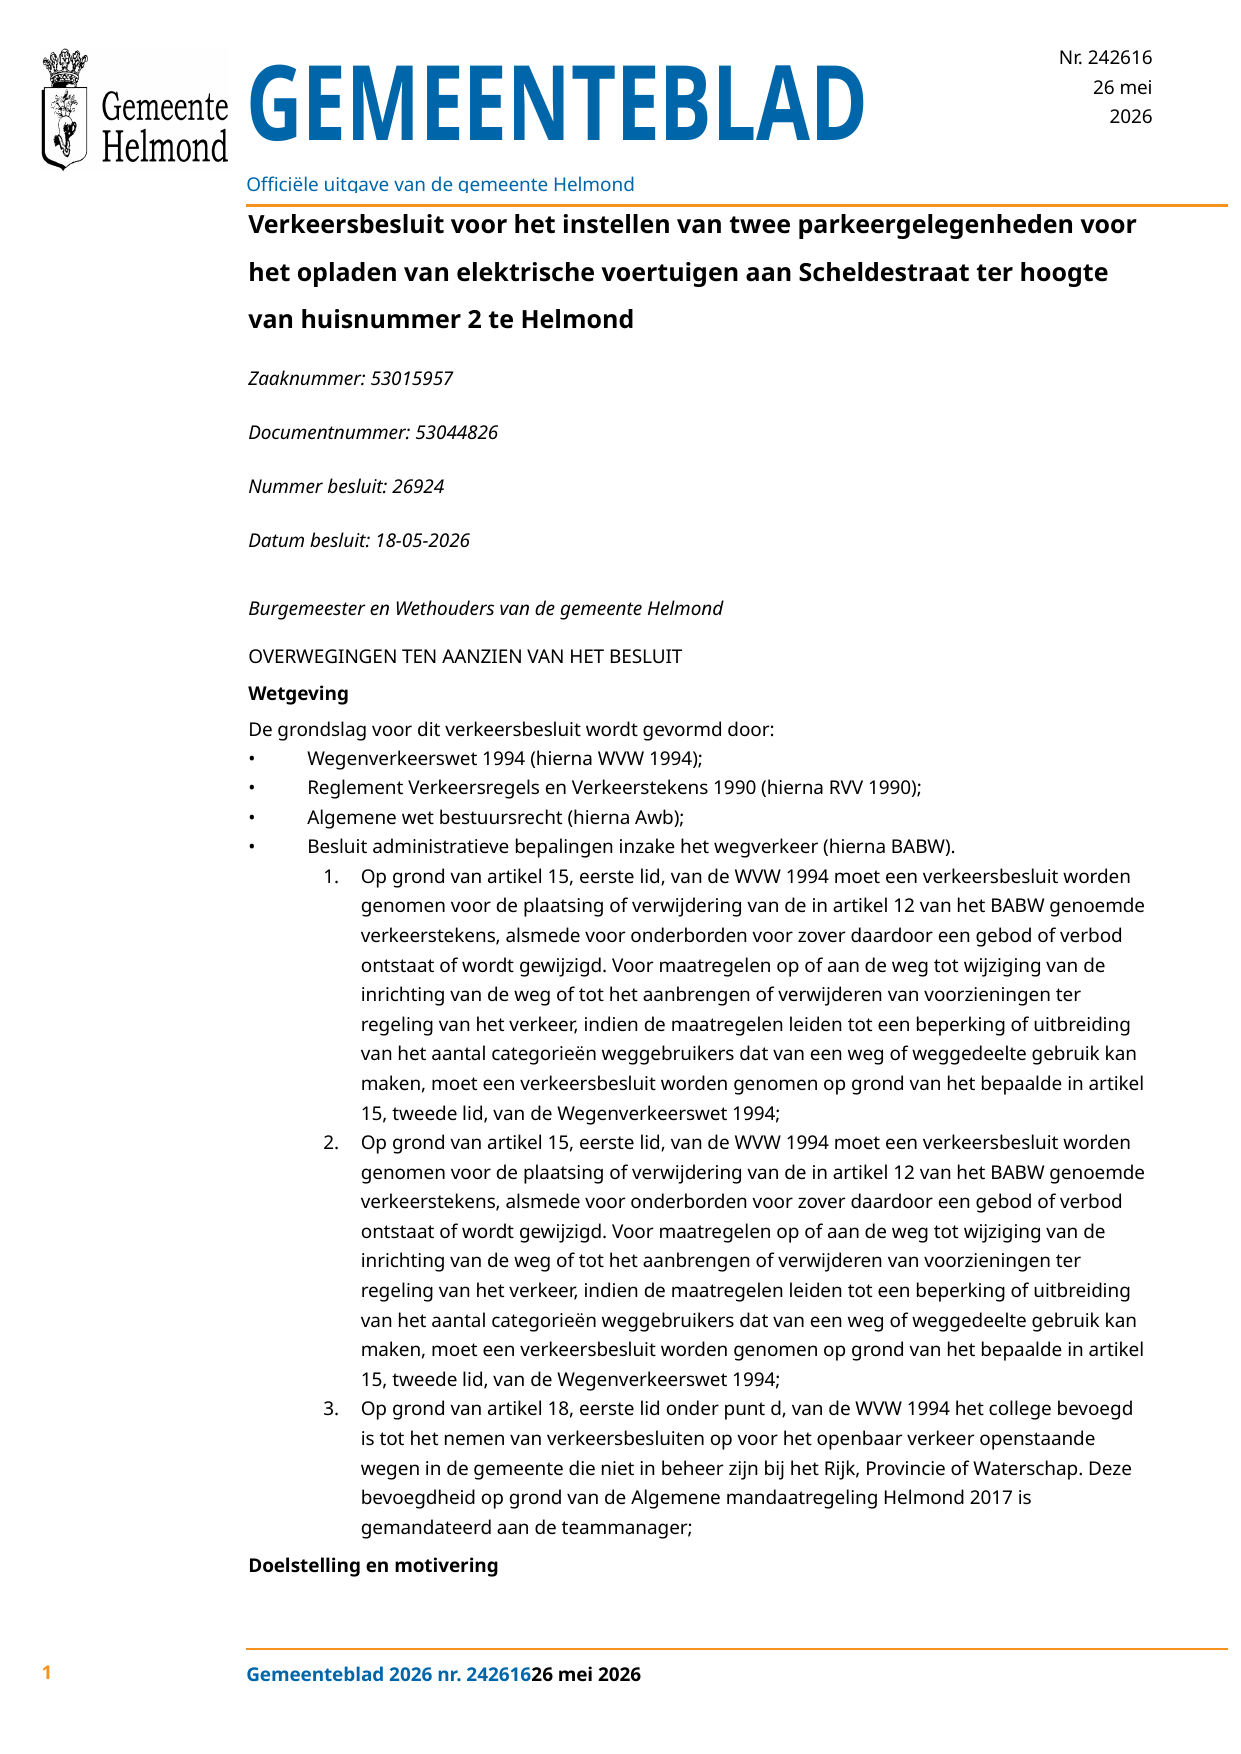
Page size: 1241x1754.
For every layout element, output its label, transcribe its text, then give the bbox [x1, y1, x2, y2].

text Wetgeving [248, 680, 1152, 705]
text OVERWEGINGEN TEN AANZIEN VAN HET BESLUIT [248, 643, 1152, 669]
list Reglement Verkeersregels en Verkeerstekens 1990 (hierna RVV 1990); [248, 774, 1152, 800]
text Documentnummer: 53044826 [248, 419, 1152, 445]
list Op grond van artikel 15, eerste lid, van de WVW 1994 moet een verkeersbesluit worden genomen voor de plaatsing of verwijdering van de in artikel 12 van het BABW genoemde verkeerstekens, alsmede voor onderborden voor zover daardoor een gebod of verbod ontstaat of wordt gewijzigd. Voor maatregelen op of aan de weg tot wijziging van de inrichting van de weg of tot het aanbrengen of verwijderen van voorzieningen ter regeling van het verkeer, indien de maatregelen leiden tot een beperking of uitbreiding van het aantal categorieën weggebruikers dat van een weg of weggedeelte gebruik kan maken, moet een verkeersbesluit worden genomen op grond van het bepaalde in artikel 15, tweede lid, van de Wegenverkeerswet 1994; [323, 863, 1152, 1125]
text De grondslag voor dit verkeersbesluit wordt gevormd door: [248, 716, 1152, 742]
text Nummer besluit: 26924 [248, 474, 1152, 499]
text Datum besluit: 18-05-2026 [248, 528, 1152, 553]
list Besluit administratieve bepalingen inzake het wegverkeer (hierna BABW). [248, 833, 1152, 859]
list Wegenverkeerswet 1994 (hierna WVW 1994); [248, 745, 1152, 770]
list Op grond van artikel 18, eerste lid onder punt d, van de WVW 1994 het college bevoegd is tot het nemen van verkeersbesluiten op voor het openbaar verkeer openstaande wegen in de gemeente die niet in beheer zijn bij het Rijk, Provincie of Waterschap. Deze bevoegdheid op grond van de Algemene mandaatregeling Helmond 2017 is gemandateerd aan de teammanager; [323, 1396, 1152, 1539]
list Op grond van artikel 15, eerste lid, van de WVW 1994 moet een verkeersbesluit worden genomen voor de plaatsing of verwijdering van de in artikel 12 van het BABW genoemde verkeerstekens, alsmede voor onderborden voor zover daardoor een gebod of verbod ontstaat of wordt gewijzigd. Voor maatregelen op of aan de weg tot wijziging van de inrichting van de weg of tot het aanbrengen of verwijderen van voorzieningen ter regeling van het verkeer, indien de maatregelen leiden tot een beperking of uitbreiding van het aantal categorieën weggebruikers dat van een weg of weggedeelte gebruik kan maken, moet een verkeersbesluit worden genomen op grond van het bepaalde in artikel 15, tweede lid, van de Wegenverkeerswet 1994; [323, 1129, 1152, 1392]
text Zaaknummer: 53015957 [248, 366, 1152, 391]
text Burgemeester en Wethouders van de gemeente Helmond [248, 595, 1152, 621]
picture [41, 47, 231, 172]
list Algemene wet bestuursrecht (hierna Awb); [248, 804, 1152, 829]
text Doelstelling en motivering [248, 1552, 1152, 1577]
text Verkeersbesluit voor het instellen van twee parkeergelegenheden voor het opladen van elektrische voertuigen aan Scheldestraat ter hoogte van huisnummer 2 te Helmond [248, 207, 1152, 336]
